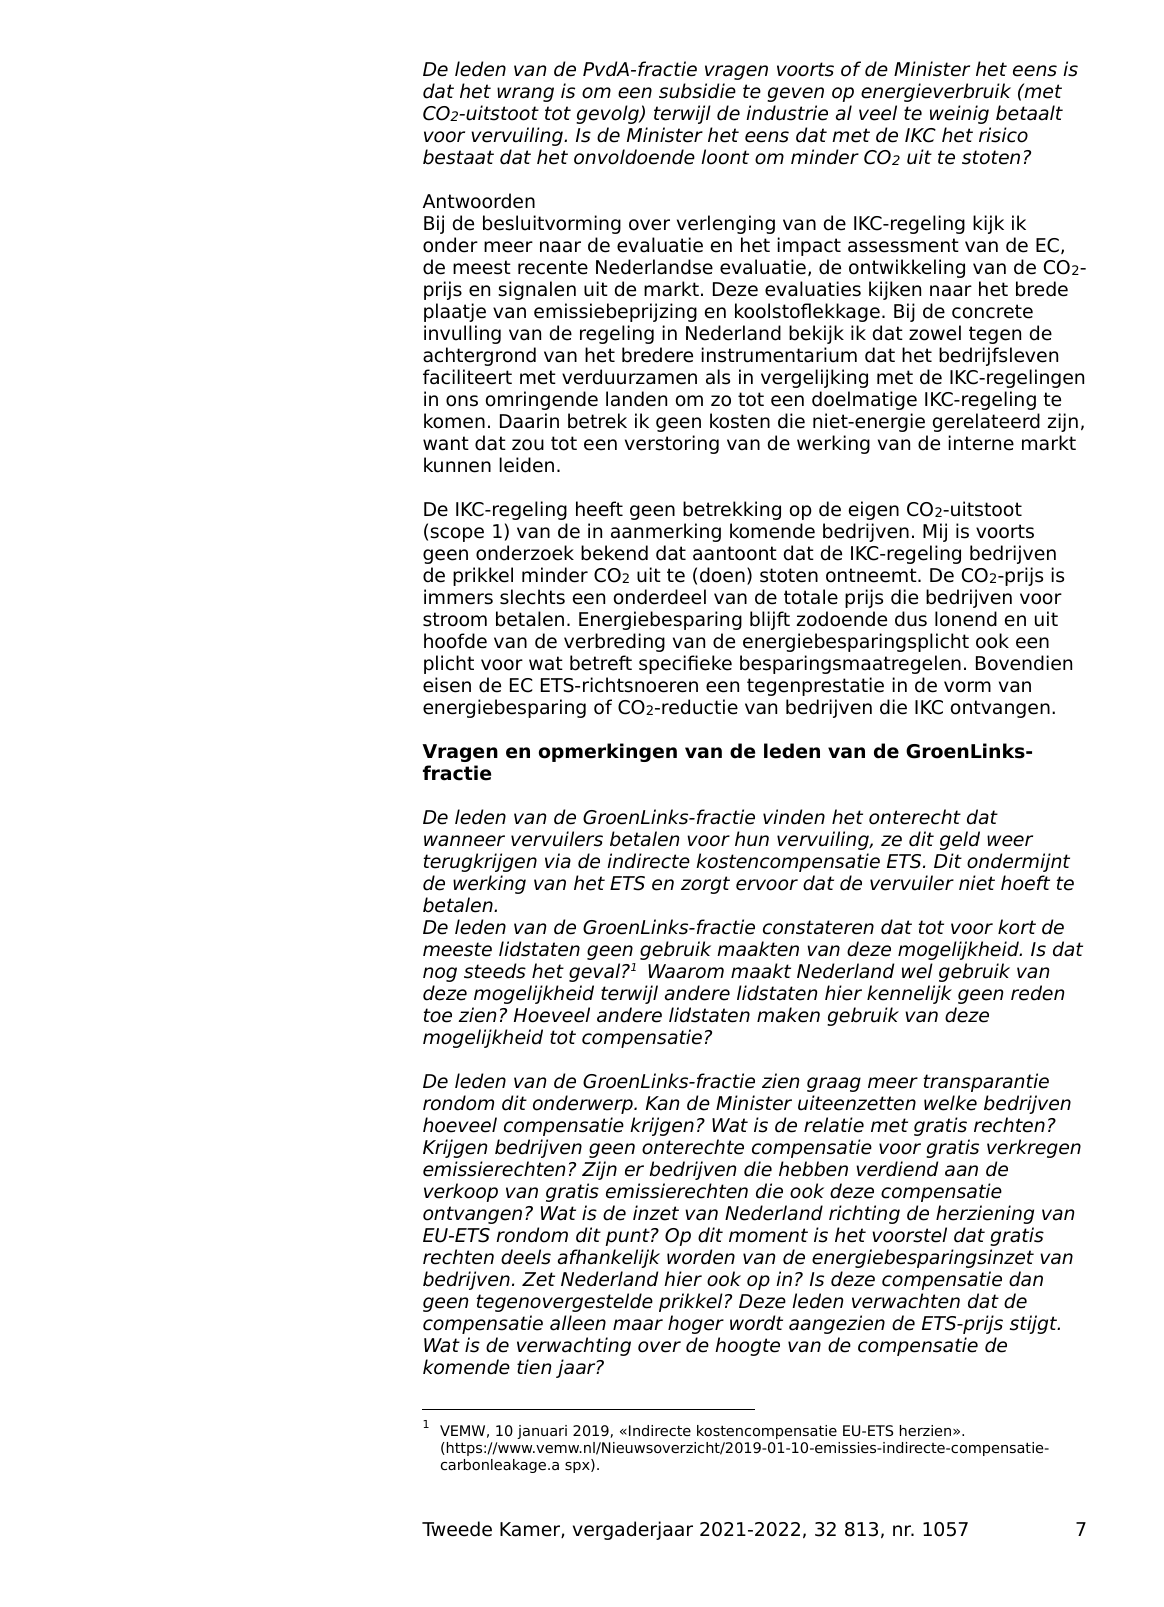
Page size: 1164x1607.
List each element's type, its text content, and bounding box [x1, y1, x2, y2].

text De leden van de GroenLinks-fractie constateren dat tot voor kort de meeste lidstaten geen gebruik maakten van deze mogelijkheid. Is dat nog steeds het geval? Waarom maakt Nederland wel gebruik van deze mogelijkheid terwijl andere lidstaten hier kennelijk geen reden toe zien? Hoeveel andere lidstaten maken gebruik van deze mogelijkheid tot compensatie? [422, 917, 1087, 1049]
text De IKC-regeling heeft geen betrekking op de eigen CO2-uitstoot (scope 1) van de in aanmerking komende bedrijven. Mij is voorts geen onderzoek bekend dat aantoont dat de IKC-regeling bedrijven de prikkel minder CO2 uit te (doen) stoten ontneemt. De CO2-prijs is immers slechts een onderdeel van de totale prijs die bedrijven voor stroom betalen. Energiebesparing blijft zodoende dus lonend en uit hoofde van de verbreding van de energiebesparingsplicht ook een plicht voor wat betreft specifieke besparingsmaatregelen. Bovendien eisen de EC ETS-richtsnoeren een tegenprestatie in de vorm van energiebesparing of CO2-reductie van bedrijven die IKC ontvangen. [422, 499, 1087, 719]
text De leden van de GroenLinks-fractie zien graag meer transparantie rondom dit onderwerp. Kan de Minister uiteenzetten welke bedrijven hoeveel compensatie krijgen? Wat is de relatie met gratis rechten? Krijgen bedrijven geen onterechte compensatie voor gratis verkregen emissierechten? Zijn er bedrijven die hebben verdiend aan de verkoop van gratis emissierechten die ook deze compensatie ontvangen? Wat is de inzet van Nederland richting de herziening van EU-ETS rondom dit punt? Op dit moment is het voorstel dat gratis rechten deels afhankelijk worden van de energiebesparingsinzet van bedrijven. Zet Nederland hier ook op in? Is deze compensatie dan geen tegenovergestelde prikkel? Deze leden verwachten dat de compensatie alleen maar hoger wordt aangezien de ETS-prijs stijgt. Wat is de verwachting over de hoogte van de compensatie de komende tien jaar? [422, 1071, 1087, 1379]
text De leden van de PvdA-fractie vragen voorts of de Minister het eens is dat het wrang is om een subsidie te geven op energieverbruik (met CO2-uitstoot tot gevolg) terwijl de industrie al veel te weinig betaalt voor vervuiling. Is de Minister het eens dat met de IKC het risico bestaat dat het onvoldoende loont om minder CO2 uit te stoten? [422, 59, 1087, 169]
text VEMW, 10 januari 2019, «Indirecte kostencompensatie EU-ETS herzien». (https://www.vemw.nl/Nieuwsoverzicht/2019-01-10-emissies-indirecte-compensatie-carbonleakage.a spx). [422, 1418, 1087, 1474]
text De leden van de GroenLinks-fractie vinden het onterecht dat wanneer vervuilers betalen voor hun vervuiling, ze dit geld weer terugkrijgen via de indirecte kostencompensatie ETS. Dit ondermijnt de werking van het ETS en zorgt ervoor dat de vervuiler niet hoeft te betalen. [422, 807, 1087, 917]
text Bij de besluitvorming over verlenging van de IKC-regeling kijk ik onder meer naar de evaluatie en het impact assessment van de EC, de meest recente Nederlandse evaluatie, de ontwikkeling van de CO2-prijs en signalen uit de markt. Deze evaluaties kijken naar het brede plaatje van emissiebeprijzing en koolstoflekkage. Bij de concrete invulling van de regeling in Nederland bekijk ik dat zowel tegen de achtergrond van het bredere instrumentarium dat het bedrijfsleven faciliteert met verduurzamen als in vergelijking met de IKC-regelingen in ons omringende landen om zo tot een doelmatige IKC-regeling te komen. Daarin betrek ik geen kosten die niet-energie gerelateerd zijn, want dat zou tot een verstoring van de werking van de interne markt kunnen leiden. [422, 213, 1087, 477]
text Antwoorden [422, 191, 1087, 213]
subtitle Vragen en opmerkingen van de leden van de GroenLinks-fractie [422, 741, 1087, 785]
